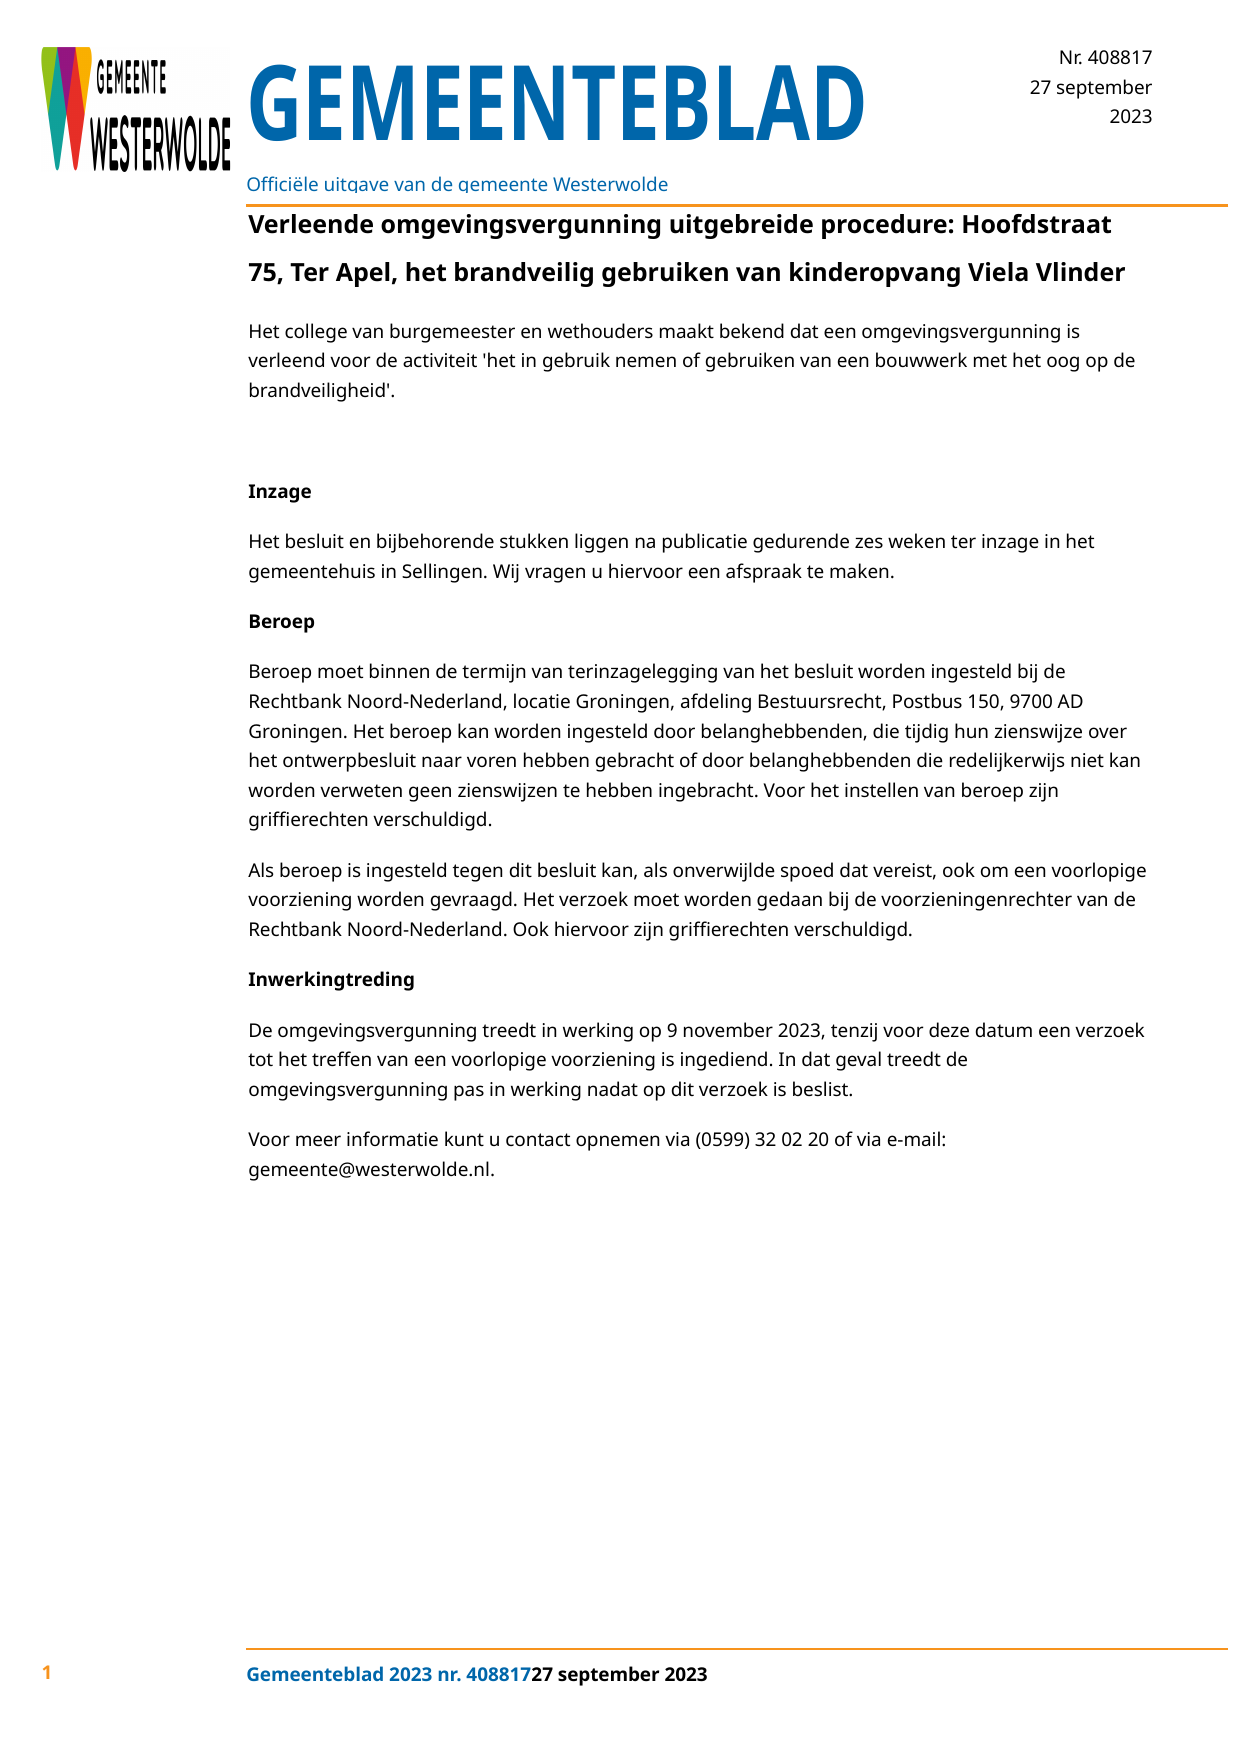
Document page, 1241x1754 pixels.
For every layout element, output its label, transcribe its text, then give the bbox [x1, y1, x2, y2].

text Beroep moet binnen de termijn van terinzagelegging van het besluit worden ingesteld bij de Rechtbank Noord-Nederland, locatie Groningen, afdeling Bestuursrecht, Postbus 150, 9700 AD Groningen. Het beroep kan worden ingesteld door belanghebbenden, die tijdig hun zienswijze over het ontwerpbesluit naar voren hebben gebracht of door belanghebbenden die redelijkerwijs niet kan worden verweten geen zienswijzen te hebben ingebracht. Voor het instellen van beroep zijn griffierechten verschuldigd. [248, 659, 1152, 832]
picture [41, 47, 231, 172]
text De omgevingsvergunning treedt in werking op 9 november 2023, tenzij voor deze datum een verzoek tot het treffen van een voorlopige voorziening is ingediend. In dat geval treedt de omgevingsvergunning pas in werking nadat op dit verzoek is beslist. [248, 1017, 1152, 1102]
text Het college van burgemeester en wethouders maakt bekend dat een omgevingsvergunning is verleend voor de activiteit 'het in gebruik nemen of gebruiken van een bouwwerk met het oog op de brandveiligheid'. [248, 318, 1152, 403]
text Inzage [248, 478, 1152, 504]
text Het besluit en bijbehorende stukken liggen na publicatie gedurende zes weken ter inzage in het gemeentehuis in Sellingen. Wij vragen u hiervoor een afspraak te maken. [248, 528, 1152, 584]
text Inwerkingtreding [248, 967, 1152, 992]
text Verleende omgevingsvergunning uitgebreide procedure: Hoofdstraat 75, Ter Apel, het brandveilig gebruiken van kinderopvang Viela Vlinder [248, 207, 1152, 288]
text Beroep [248, 608, 1152, 634]
text Als beroep is ingesteld tegen dit besluit kan, als onverwijlde spoed dat vereist, ook om een voorlopige voorziening worden gevraagd. Het verzoek moet worden gedaan bij de voorzieningenrechter van de Rechtbank Noord-Nederland. Ook hiervoor zijn griffierechten verschuldigd. [248, 857, 1152, 942]
text Voor meer informatie kunt u contact opnemen via (0599) 32 02 20 of via e-mail: gemeente@westerwolde.nl. [248, 1127, 1152, 1182]
